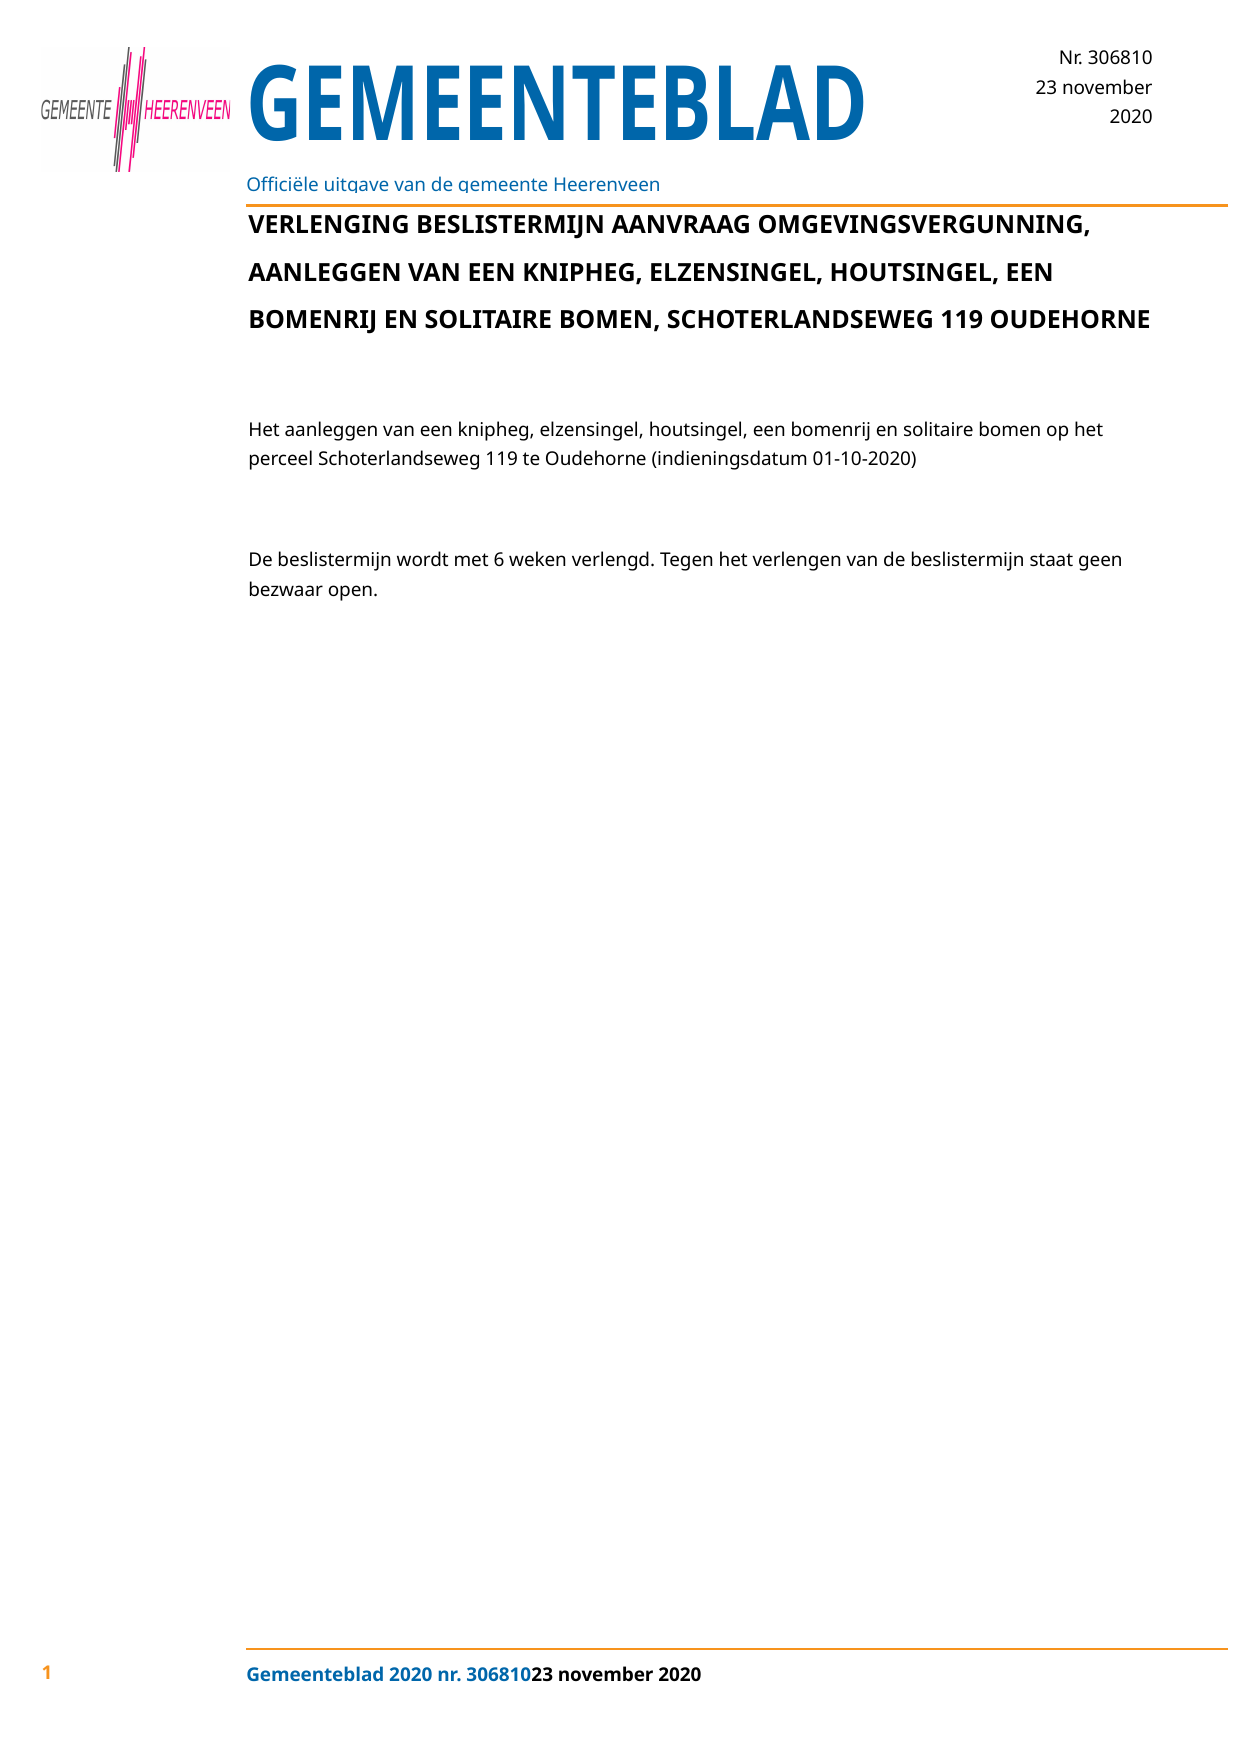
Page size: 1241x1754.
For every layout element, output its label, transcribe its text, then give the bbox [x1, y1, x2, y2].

text Het aanleggen van een knipheg, elzensingel, houtsingel, een bomenrij en solitaire bomen op het perceel Schoterlandseweg 119 te Oudehorne (indieningsdatum 01-10-2020) [248, 416, 1152, 471]
text De beslistermijn wordt met 6 weken verlengd. Tegen het verlengen van de beslistermijn staat geen bezwaar open. [248, 546, 1152, 602]
text VERLENGING BESLISTERMIJN AANVRAAG OMGEVINGSVERGUNNING, AANLEGGEN VAN EEN KNIPHEG, ELZENSINGEL, HOUTSINGEL, EEN BOMENRIJ EN SOLITAIRE BOMEN, SCHOTERLANDSEWEG 119 OUDEHORNE [248, 207, 1152, 336]
picture [41, 47, 231, 172]
